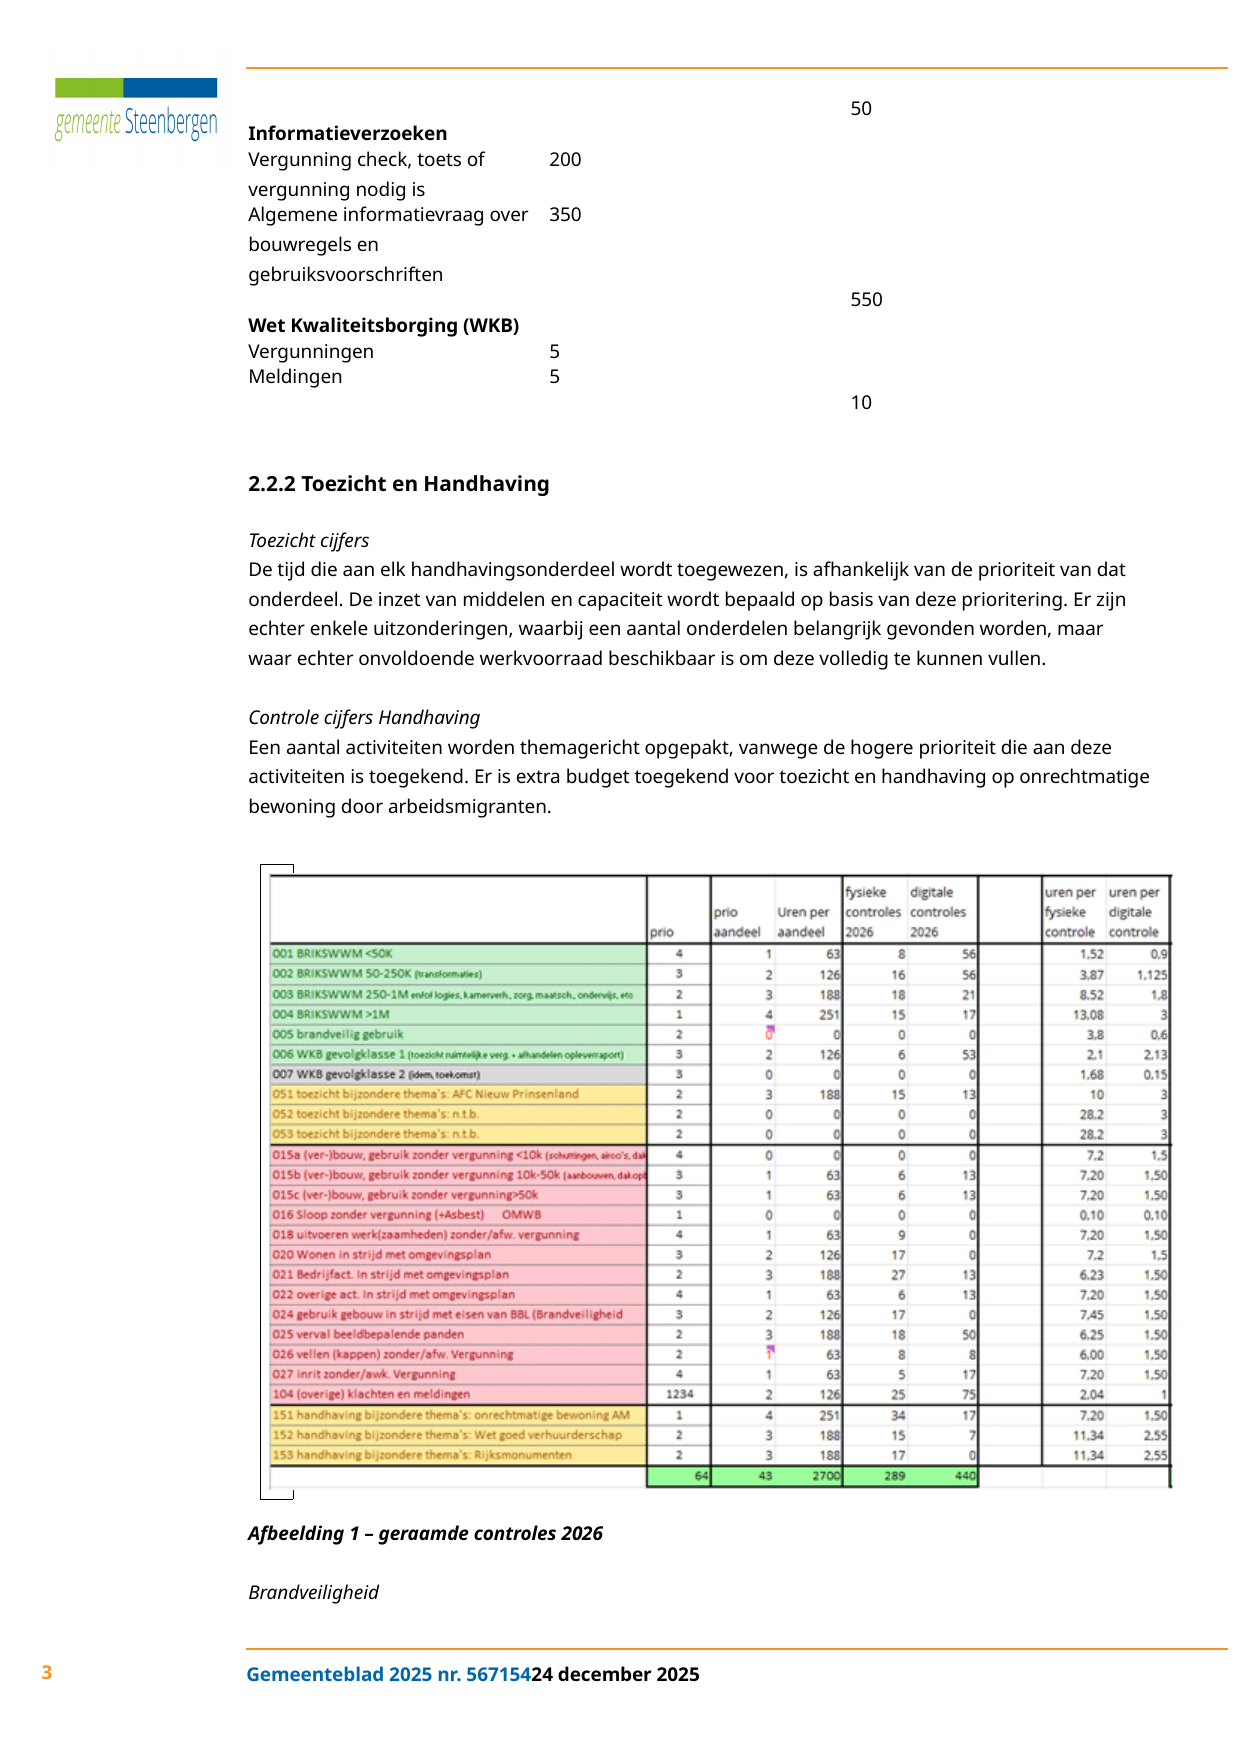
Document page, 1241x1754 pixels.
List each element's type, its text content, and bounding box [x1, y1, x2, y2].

text Toezicht cijfers [248, 527, 1152, 552]
text Afbeelding 1 – geraamde controles 2026 [248, 1520, 1152, 1546]
text 2.2.2 Toezicht en Handhaving [248, 469, 1152, 497]
text Brandveiligheid [248, 1579, 1152, 1605]
table_cell [549, 121, 850, 146]
table_cell [850, 364, 1152, 389]
table_cell [549, 286, 850, 312]
picture [41, 47, 231, 172]
table_cell [549, 389, 850, 415]
table_cell 550 [850, 286, 1152, 312]
table_cell 5 [549, 338, 850, 364]
table_cell [248, 389, 549, 415]
table_cell [850, 146, 1152, 202]
table_cell [850, 338, 1152, 364]
text De tijd die aan elk handhavingsonderdeel wordt toegewezen, is afhankelijk van de prioriteit van dat onderdeel. De inzet van middelen en capaciteit wordt bepaald op basis van deze prioritering. Er zijn echter enkele uitzonderingen, waarbij een aantal onderdelen belangrijk gevonden worden, maar waar echter onvoldoende werkvoorraad beschikbaar is om deze volledig te kunnen vullen. [248, 556, 1152, 671]
picture [268, 873, 1173, 1490]
table_cell Meldingen [248, 364, 549, 389]
table_cell [248, 95, 549, 121]
table_cell [850, 312, 1152, 338]
table_cell Algemene informatievraag over bouwregels en gebruiksvoorschriften [248, 202, 549, 286]
table_cell 10 [850, 389, 1152, 415]
table_cell [549, 312, 850, 338]
table_cell Informatieverzoeken [248, 121, 549, 146]
table_cell 5 [549, 364, 850, 389]
table_cell [850, 121, 1152, 146]
table_cell 50 [850, 95, 1152, 121]
text Een aantal activiteiten worden themagericht opgepakt, vanwege de hogere prioriteit die aan deze activiteiten is toegekend. Er is extra budget toegekend voor toezicht en handhaving op onrechtmatige bewoning door arbeidsmigranten. [248, 734, 1152, 819]
table_cell Vergunning check, toets of vergunning nodig is [248, 146, 549, 202]
text Controle cijfers Handhaving [248, 704, 1152, 730]
table_cell [549, 95, 850, 121]
table_cell 200 [549, 146, 850, 202]
table_cell Wet Kwaliteitsborging (WKB) [248, 312, 549, 338]
table_cell 350 [549, 202, 850, 286]
table_cell [850, 202, 1152, 286]
table_cell Vergunningen [248, 338, 549, 364]
table_cell [248, 286, 549, 312]
